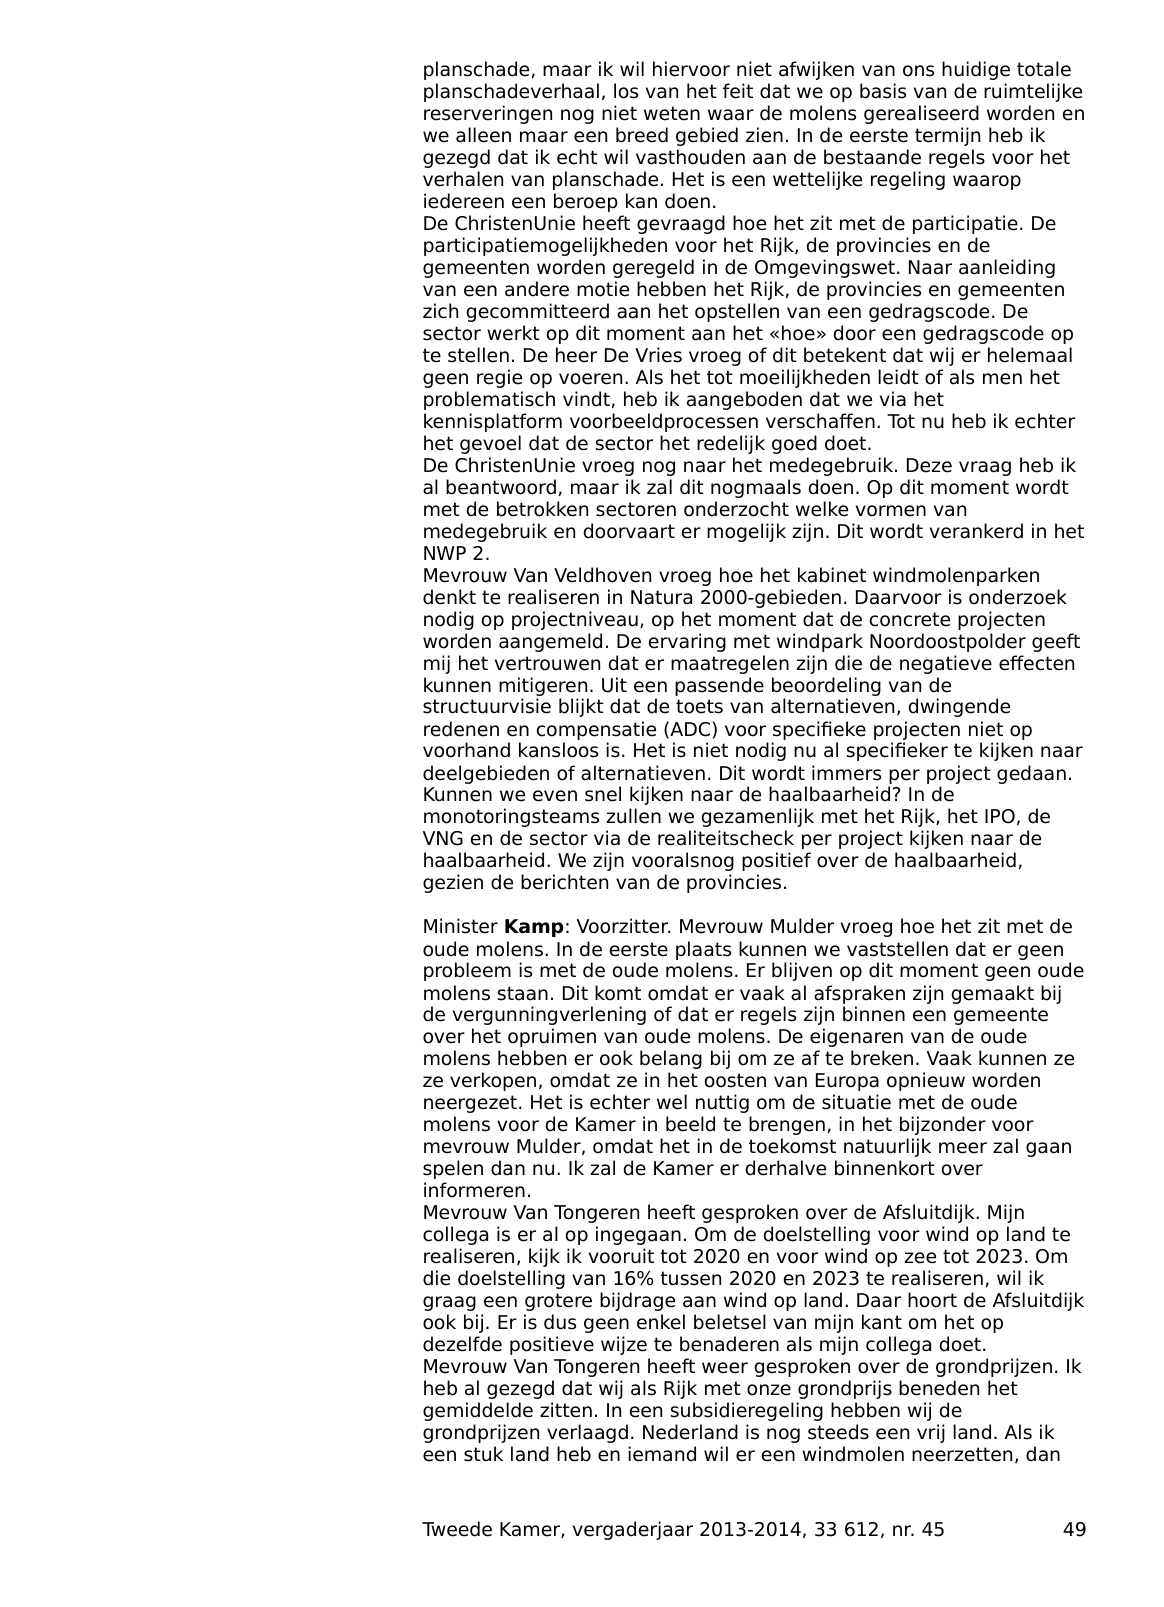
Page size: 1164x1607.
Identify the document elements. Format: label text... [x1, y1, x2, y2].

text Kunnen we even snel kijken naar de haalbaarheid? In de monotoringsteams zullen we gezamenlijk met het Rijk, het IPO, de VNG en de sector via de realiteitscheck per project kijken naar de haalbaarheid. We zijn vooralsnog positief over de haalbaarheid, gezien de berichten van de provincies. [422, 784, 1087, 894]
text Minister Kamp: Voorzitter. Mevrouw Mulder vroeg hoe het zit met de oude molens. In de eerste plaats kunnen we vaststellen dat er geen probleem is met de oude molens. Er blijven op dit moment geen oude molens staan. Dit komt omdat er vaak al afspraken zijn gemaakt bij de vergunningverlening of dat er regels zijn binnen een gemeente over het opruimen van oude molens. De eigenaren van de oude molens hebben er ook belang bij om ze af te breken. Vaak kunnen ze ze verkopen, omdat ze in het oosten van Europa opnieuw worden neergezet. Het is echter wel nuttig om de situatie met de oude molens voor de Kamer in beeld te brengen, in het bijzonder voor mevrouw Mulder, omdat het in de toekomst natuurlijk meer zal gaan spelen dan nu. Ik zal de Kamer er derhalve binnenkort over informeren. [422, 916, 1087, 1202]
text Mevrouw Van Tongeren heeft gesproken over de Afsluitdijk. Mijn collega is er al op ingegaan. Om de doelstelling voor wind op land te realiseren, kijk ik vooruit tot 2020 en voor wind op zee tot 2023. Om die doelstelling van 16% tussen 2020 en 2023 te realiseren, wil ik graag een grotere bijdrage aan wind op land. Daar hoort de Afsluitdijk ook bij. Er is dus geen enkel beletsel van mijn kant om het op dezelfde positieve wijze te benaderen als mijn collega doet. [422, 1202, 1087, 1356]
text planschade, maar ik wil hiervoor niet afwijken van ons huidige totale planschadeverhaal, los van het feit dat we op basis van de ruimtelijke reserveringen nog niet weten waar de molens gerealiseerd worden en we alleen maar een breed gebied zien. In de eerste termijn heb ik gezegd dat ik echt wil vasthouden aan de bestaande regels voor het verhalen van planschade. Het is een wettelijke regeling waarop iedereen een beroep kan doen. [422, 59, 1087, 213]
text Mevrouw Van Tongeren heeft weer gesproken over de grondprijzen. Ik heb al gezegd dat wij als Rijk met onze grondprijs beneden het gemiddelde zitten. In een subsidieregeling hebben wij de grondprijzen verlaagd. Nederland is nog steeds een vrij land. Als ik een stuk land heb en iemand wil er een windmolen neerzetten, dan [422, 1356, 1087, 1466]
text De ChristenUnie vroeg nog naar het medegebruik. Deze vraag heb ik al beantwoord, maar ik zal dit nogmaals doen. Op dit moment wordt met de betrokken sectoren onderzocht welke vormen van medegebruik en doorvaart er mogelijk zijn. Dit wordt verankerd in het NWP 2. [422, 455, 1087, 564]
text Mevrouw Van Veldhoven vroeg hoe het kabinet windmolenparken denkt te realiseren in Natura 2000-gebieden. Daarvoor is onderzoek nodig op projectniveau, op het moment dat de concrete projecten worden aangemeld. De ervaring met windpark Noordoostpolder geeft mij het vertrouwen dat er maatregelen zijn die de negatieve effecten kunnen mitigeren. Uit een passende beoordeling van de structuurvisie blijkt dat de toets van alternatieven, dwingende redenen en compensatie (ADC) voor specifieke projecten niet op voorhand kansloos is. Het is niet nodig nu al specifieker te kijken naar deelgebieden of alternatieven. Dit wordt immers per project gedaan. [422, 564, 1087, 784]
text De ChristenUnie heeft gevraagd hoe het zit met de participatie. De participatiemogelijkheden voor het Rijk, de provincies en de gemeenten worden geregeld in de Omgevingswet. Naar aanleiding van een andere motie hebben het Rijk, de provincies en gemeenten zich gecommitteerd aan het opstellen van een gedragscode. De sector werkt op dit moment aan het «hoe» door een gedragscode op te stellen. De heer De Vries vroeg of dit betekent dat wij er helemaal geen regie op voeren. Als het tot moeilijkheden leidt of als men het problematisch vindt, heb ik aangeboden dat we via het kennisplatform voorbeeldprocessen verschaffen. Tot nu heb ik echter het gevoel dat de sector het redelijk goed doet. [422, 213, 1087, 455]
